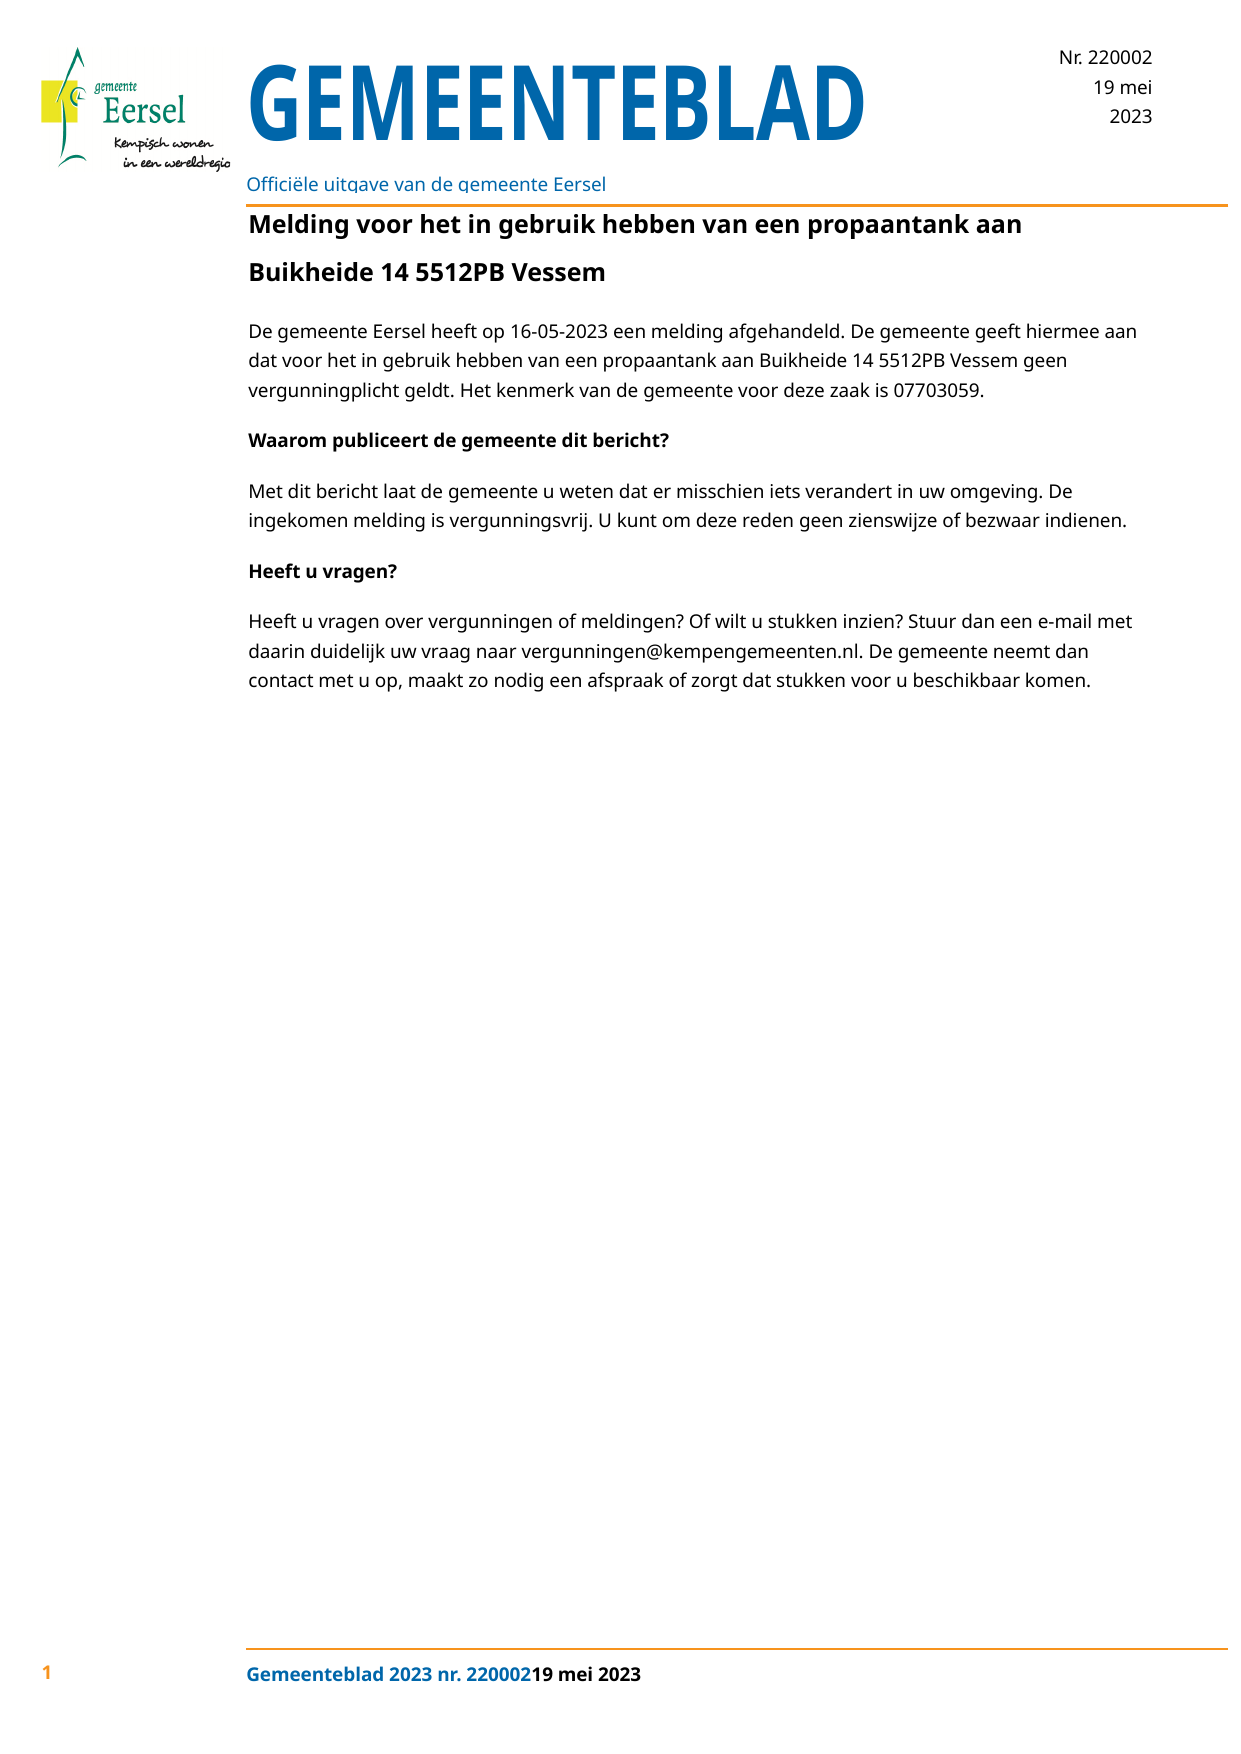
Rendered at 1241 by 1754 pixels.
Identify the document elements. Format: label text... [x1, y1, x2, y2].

picture [41, 47, 231, 172]
text Melding voor het in gebruik hebben van een propaantank aan Buikheide 14 5512PB Vessem [248, 207, 1152, 288]
text Heeft u vragen? [248, 558, 1152, 584]
text De gemeente Eersel heeft op 16-05-2023 een melding afgehandeld. De gemeente geeft hiermee aan dat voor het in gebruik hebben van een propaantank aan Buikheide 14 5512PB Vessem geen vergunningplicht geldt. Het kenmerk van de gemeente voor deze zaak is 07703059. [248, 318, 1152, 403]
text Heeft u vragen over vergunningen of meldingen? Of wilt u stukken inzien? Stuur dan een e-mail met daarin duidelijk uw vraag naar vergunningen@kempengemeenten.nl. De gemeente neemt dan contact met u op, maakt zo nodig een afspraak of zorgt dat stukken voor u beschikbaar komen. [248, 608, 1152, 693]
text Met dit bericht laat de gemeente u weten dat er misschien iets verandert in uw omgeving. De ingekomen melding is vergunningsvrij. U kunt om deze reden geen zienswijze of bezwaar indienen. [248, 478, 1152, 533]
text Waarom publiceert de gemeente dit bericht? [248, 427, 1152, 453]
